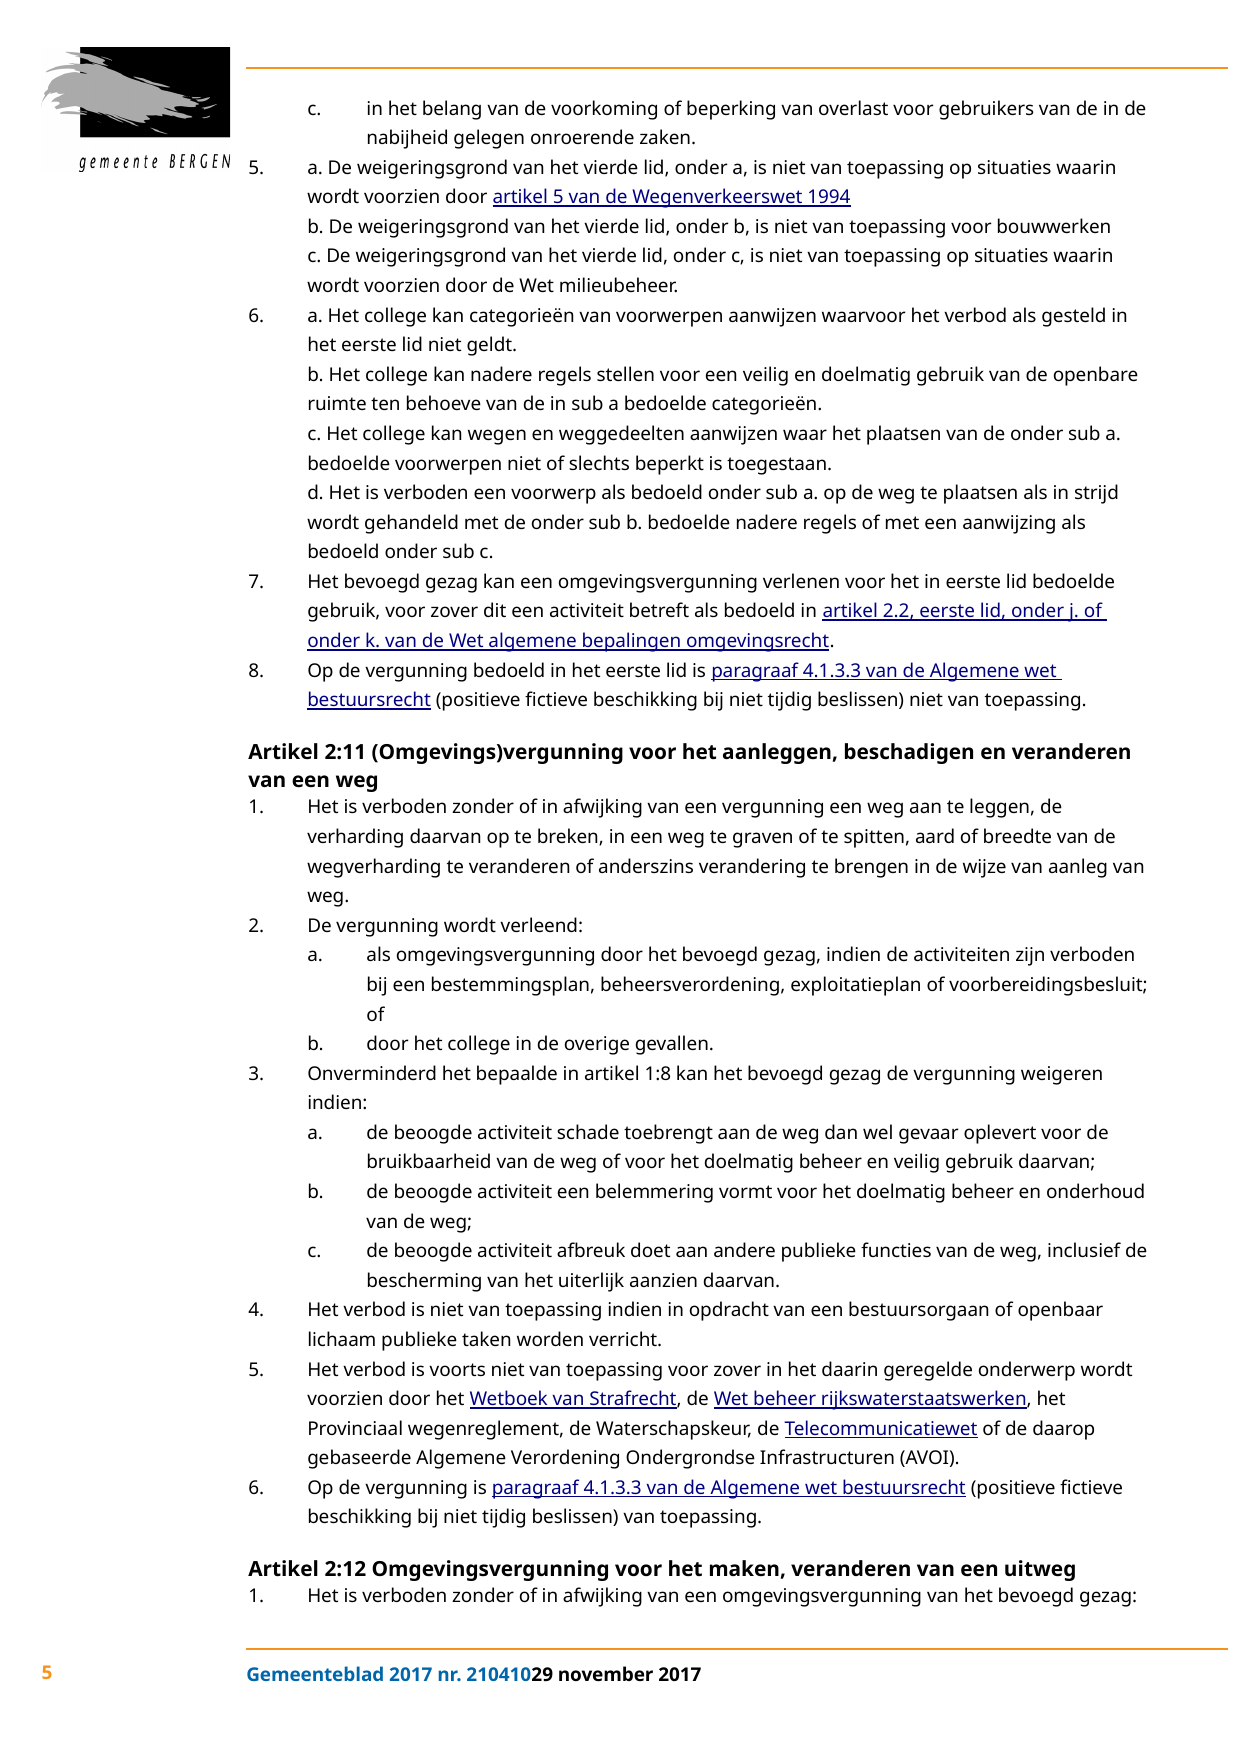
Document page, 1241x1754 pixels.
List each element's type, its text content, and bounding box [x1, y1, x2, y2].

list b. Het college kan nadere regels stellen voor een veilig en doelmatig gebruik van de openbare ruimte ten behoeve van de in sub a bedoelde categorieën. [248, 361, 1152, 416]
list de beoogde activiteit afbreuk doet aan andere publieke functies van de weg, inclusief de bescherming van het uiterlijk aanzien daarvan. [307, 1237, 1152, 1293]
text Artikel 2:12 Omgevingsvergunning voor het maken, veranderen van een uitweg [248, 1554, 1152, 1583]
list de beoogde activiteit een belemmering vormt voor het doelmatig beheer en onderhoud van de weg; [307, 1178, 1152, 1234]
list Het verbod is voorts niet van toepassing voor zover in het daarin geregelde onderwerp wordt voorzien door het Wetboek van Strafrecht, de Wet beheer rijkswaterstaatswerken, het Provinciaal wegenreglement, de Waterschapskeur, de Telecommunicatiewet of de daarop gebaseerde Algemene Verordening Ondergrondse Infrastructuren (AVOI). [248, 1356, 1152, 1470]
list b. De weigeringsgrond van het vierde lid, onder b, is niet van toepassing voor bouwwerken [248, 213, 1152, 239]
list d. Het is verboden een voorwerp als bedoeld onder sub a. op de weg te plaatsen als in strijd wordt gehandeld met de onder sub b. bedoelde nadere regels of met een aanwijzing als bedoeld onder sub c. [248, 479, 1152, 564]
list Het is verboden zonder of in afwijking van een omgevingsvergunning van het bevoegd gezag: [248, 1583, 1152, 1608]
list a. Het college kan categorieën van voorwerpen aanwijzen waarvoor het verbod als gesteld in het eerste lid niet geldt. [248, 302, 1152, 357]
list door het college in de overige gevallen. [307, 1030, 1152, 1056]
text Artikel 2:11 (Omgevings)vergunning voor het aanleggen, beschadigen en veranderen van een weg [248, 737, 1152, 794]
list c. Het college kan wegen en weggedeelten aanwijzen waar het plaatsen van de onder sub a. bedoelde voorwerpen niet of slechts beperkt is toegestaan. [248, 420, 1152, 476]
list in het belang van de voorkoming of beperking van overlast voor gebruikers van de in de nabijheid gelegen onroerende zaken. [307, 95, 1152, 150]
list Het verbod is niet van toepassing indien in opdracht van een bestuursorgaan of openbaar lichaam publieke taken worden verricht. [248, 1297, 1152, 1352]
list a. De weigeringsgrond van het vierde lid, onder a, is niet van toepassing op situaties waarin wordt voorzien door artikel 5 van de Wegenverkeerswet 1994 [248, 154, 1152, 209]
list als omgevingsvergunning door het bevoegd gezag, indien de activiteiten zijn verboden bij een bestemmingsplan, beheersverordening, exploitatieplan of voorbereidingsbesluit; of [307, 942, 1152, 1027]
list Onverminderd het bepaalde in artikel 1:8 kan het bevoegd gezag de vergunning weigeren indien: [248, 1060, 1152, 1115]
list Het bevoegd gezag kan een omgevingsvergunning verlenen voor het in eerste lid bedoelde gebruik, voor zover dit een activiteit betreft als bedoeld in artikel 2.2, eerste lid, onder j. of onder k. van de Wet algemene bepalingen omgevingsrecht. [248, 568, 1152, 653]
list c. De weigeringsgrond van het vierde lid, onder c, is niet van toepassing op situaties waarin wordt voorzien door de Wet milieubeheer. [248, 243, 1152, 298]
list Op de vergunning bedoeld in het eerste lid is paragraaf 4.1.3.3 van de Algemene wet bestuursrecht (positieve fictieve beschikking bij niet tijdig beslissen) niet van toepassing. [248, 657, 1152, 712]
list De vergunning wordt verleend: [248, 912, 1152, 938]
picture [41, 47, 231, 172]
list Het is verboden zonder of in afwijking van een vergunning een weg aan te leggen, de verharding daarvan op te breken, in een weg te graven of te spitten, aard of breedte van de wegverharding te veranderen of anderszins verandering te brengen in de wijze van aanleg van weg. [248, 794, 1152, 908]
list Op de vergunning is paragraaf 4.1.3.3 van de Algemene wet bestuursrecht (positieve fictieve beschikking bij niet tijdig beslissen) van toepassing. [248, 1474, 1152, 1529]
list de beoogde activiteit schade toebrengt aan de weg dan wel gevaar oplevert voor de bruikbaarheid van de weg of voor het doelmatig beheer en veilig gebruik daarvan; [307, 1119, 1152, 1174]
